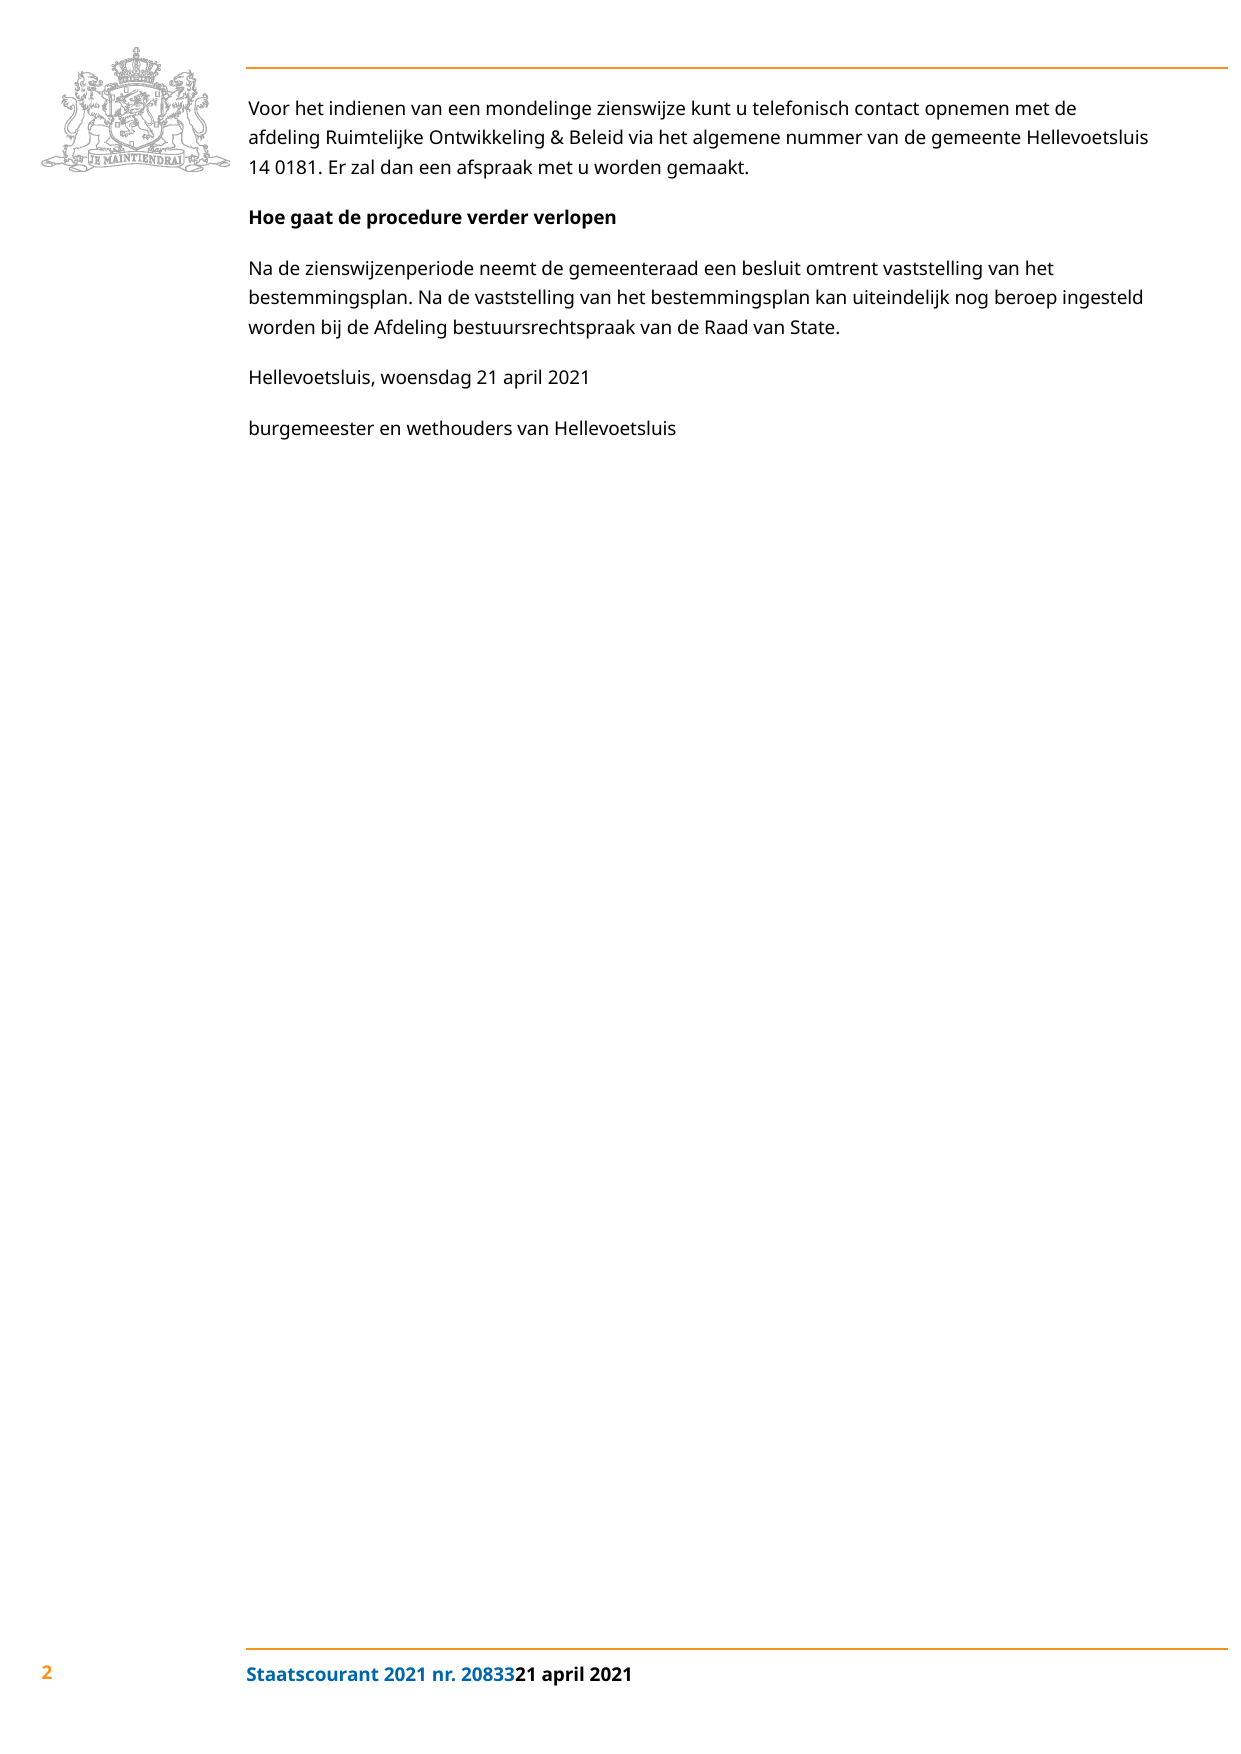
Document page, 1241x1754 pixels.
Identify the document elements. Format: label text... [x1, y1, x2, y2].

text Voor het indienen van een mondelinge zienswijze kunt u telefonisch contact opnemen met de afdeling Ruimtelijke Ontwikkeling & Beleid via het algemene nummer van de gemeente Hellevoetsluis 14 0181. Er zal dan een afspraak met u worden gemaakt. [248, 95, 1152, 180]
picture [41, 47, 231, 172]
text Hellevoetsluis, woensdag 21 april 2021 [248, 364, 1152, 390]
text Na de zienswijzenperiode neemt de gemeenteraad een besluit omtrent vaststelling van het bestemmingsplan. Na de vaststelling van het bestemmingsplan kan uiteindelijk nog beroep ingesteld worden bij de Afdeling bestuursrechtspraak van de Raad van State. [248, 255, 1152, 340]
text burgemeester en wethouders van Hellevoetsluis [248, 415, 1152, 441]
text Hoe gaat de procedure verder verlopen [248, 204, 1152, 230]
